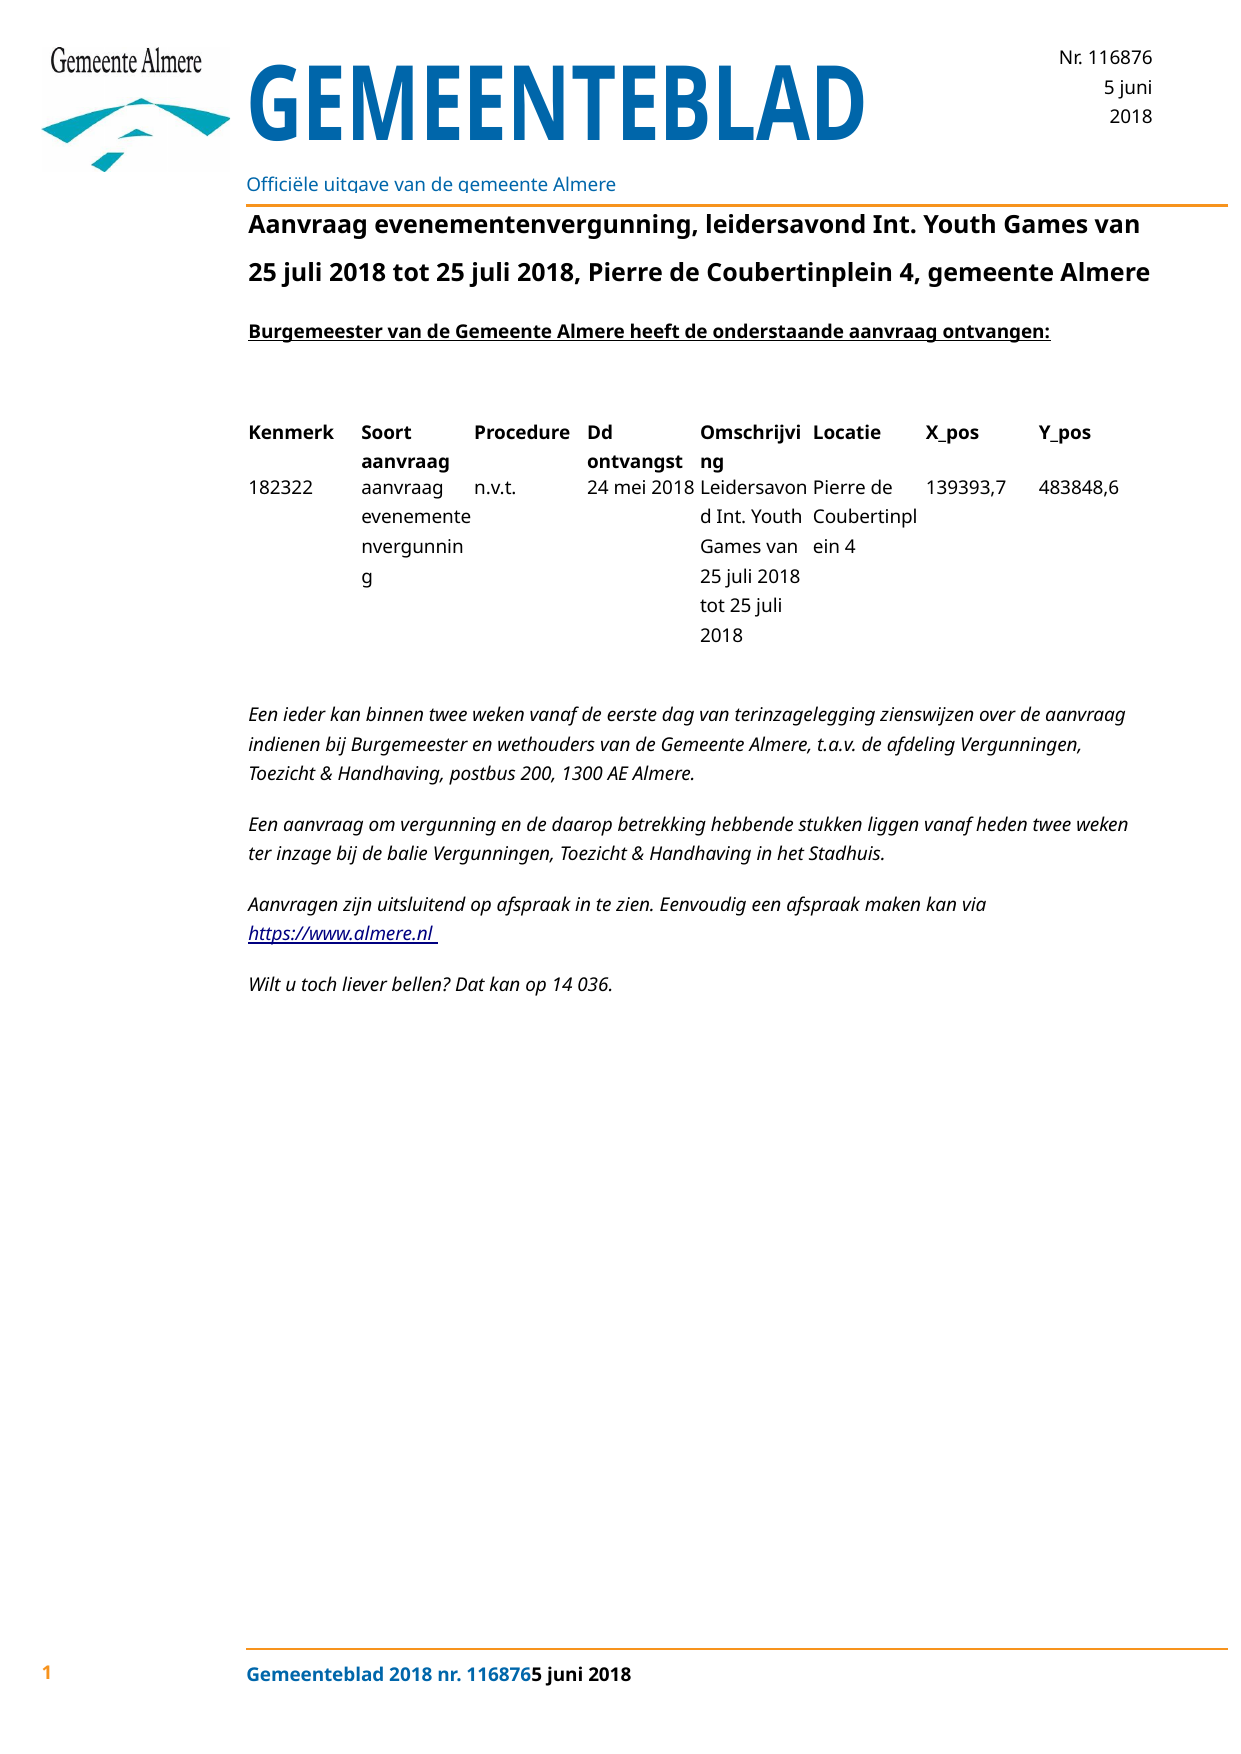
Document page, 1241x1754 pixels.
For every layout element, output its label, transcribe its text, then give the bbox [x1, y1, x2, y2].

table_cell n.v.t. [474, 474, 587, 648]
table_cell 24 mei 2018 [587, 474, 700, 648]
text Aanvraag evenementenvergunning, leidersavond Int. Youth Games van 25 juli 2018 tot 25 juli 2018, Pierre de Coubertinplein 4, gemeente Almere [248, 207, 1152, 288]
text Een aanvraag om vergunning en de daarop betrekking hebbende stukken liggen vanaf heden twee weken ter inzage bij de balie Vergunningen, Toezicht & Handhaving in het Stadhuis. [248, 811, 1152, 866]
table_header Soort aanvraag [361, 419, 474, 474]
table_header Kenmerk [248, 419, 361, 474]
table_cell 139393,7 [926, 474, 1038, 648]
table_cell aanvraag evenementenvergunning [361, 474, 474, 648]
table_header Procedure [474, 419, 587, 474]
table_header Dd ontvangst [587, 419, 700, 474]
table_header Y_pos [1039, 419, 1152, 474]
table_header Omschrijving [700, 419, 813, 474]
table_header X_pos [926, 419, 1038, 474]
table_cell 483848,6 [1039, 474, 1152, 648]
picture [41, 47, 231, 172]
text Aanvragen zijn uitsluitend op afspraak in te zien. Eenvoudig een afspraak maken kan via https://www.almere.nl [248, 891, 1152, 946]
text Een ieder kan binnen twee weken vanaf de eerste dag van terinzagelegging zienswijzen over de aanvraag indienen bij Burgemeester en wethouders van de Gemeente Almere, t.a.v. de afdeling Vergunningen, Toezicht & Handhaving, postbus 200, 1300 AE Almere. [248, 701, 1152, 786]
table_cell Leidersavond Int. Youth Games van 25 juli 2018 tot 25 juli 2018 [700, 474, 813, 648]
table_header Locatie [813, 419, 926, 474]
table_cell 182322 [248, 474, 361, 648]
text Wilt u toch liever bellen? Dat kan op 14 036. [248, 971, 1152, 997]
text Burgemeester van de Gemeente Almere heeft de onderstaande aanvraag ontvangen: [248, 318, 1152, 344]
table_cell Pierre de Coubertinplein 4 [813, 474, 926, 648]
